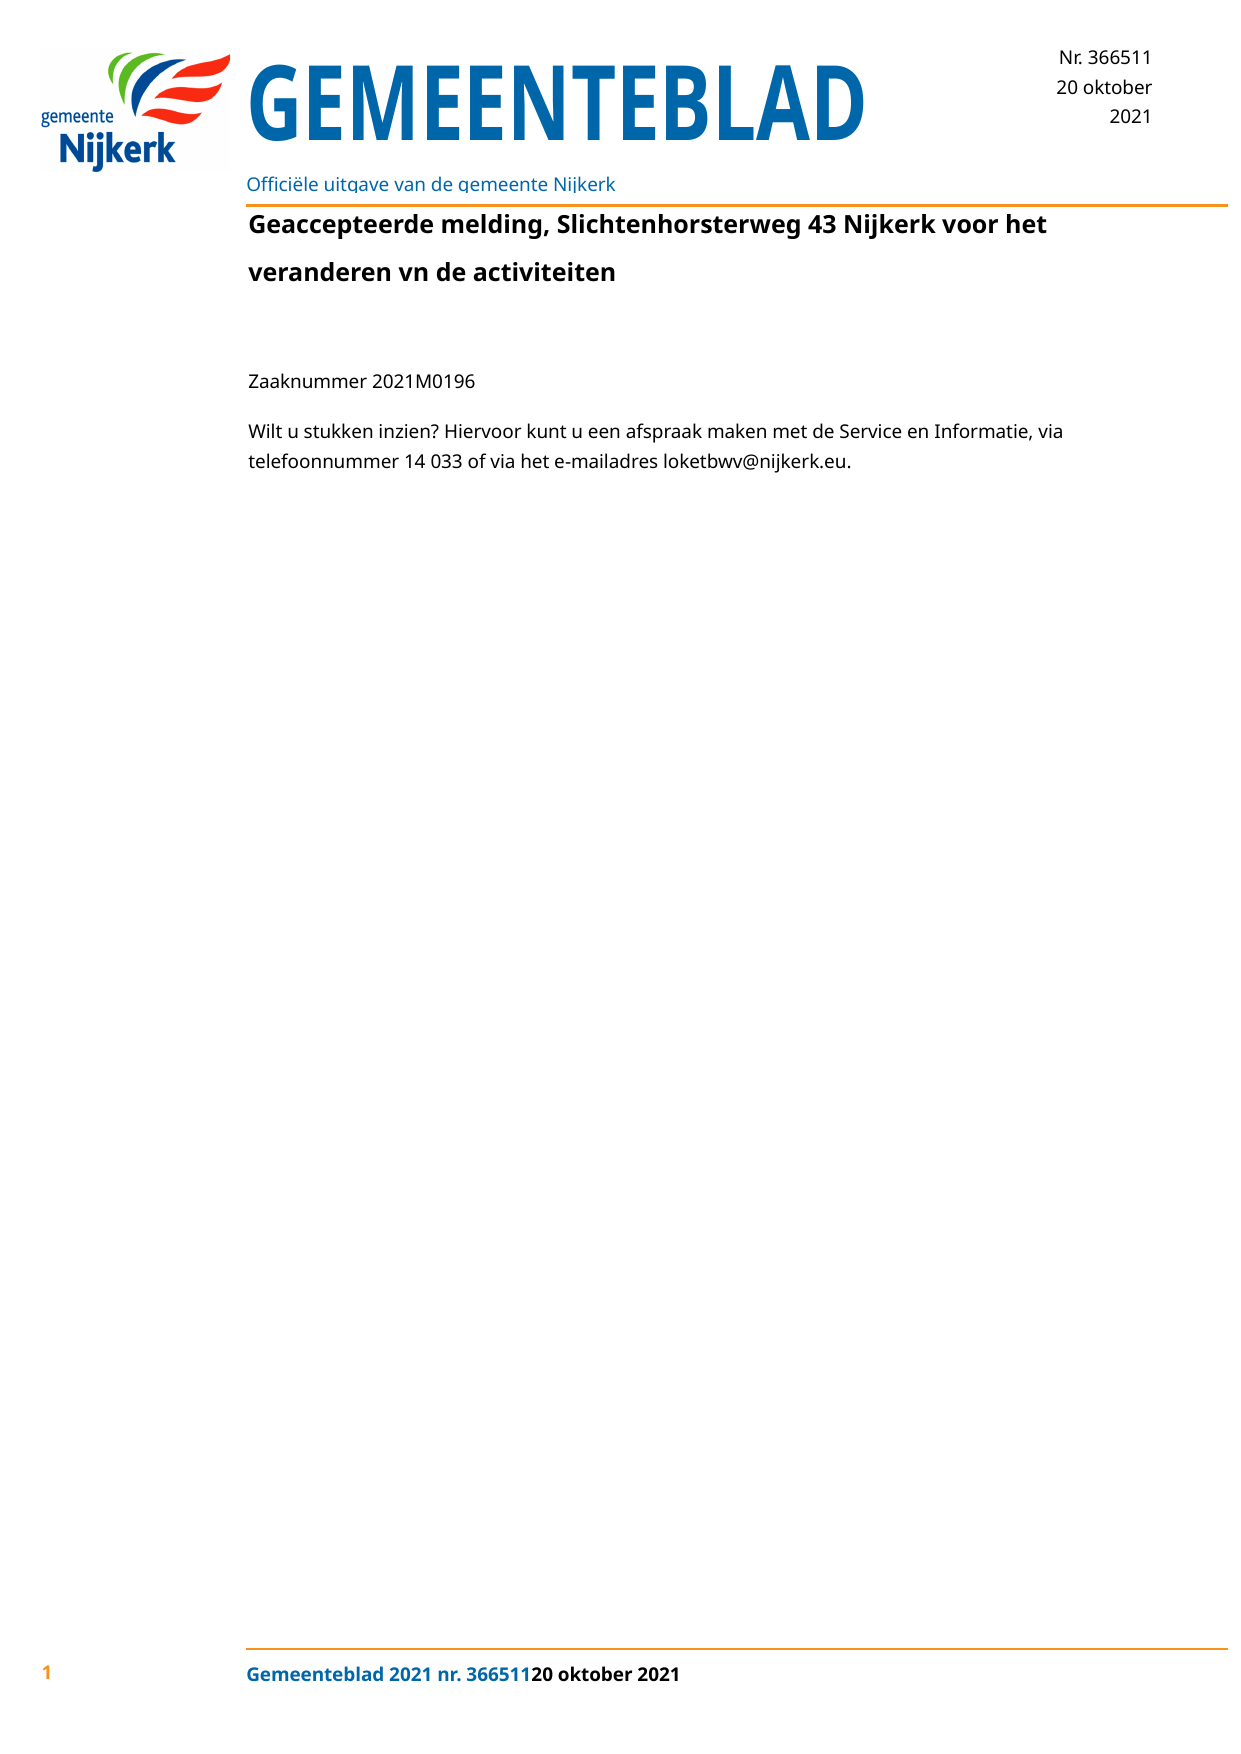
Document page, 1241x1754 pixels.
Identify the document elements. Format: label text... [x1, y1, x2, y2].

text Geaccepteerde melding, Slichtenhorsterweg 43 Nijkerk voor het veranderen vn de activiteiten [248, 207, 1152, 288]
text Zaaknummer 2021M0196 [248, 368, 1152, 394]
text Wilt u stukken inzien? Hiervoor kunt u een afspraak maken met de Service en Informatie, via telefoonnummer 14 033 of via het e-mailadres loketbwv@nijkerk.eu. [248, 419, 1152, 474]
picture [41, 47, 231, 172]
